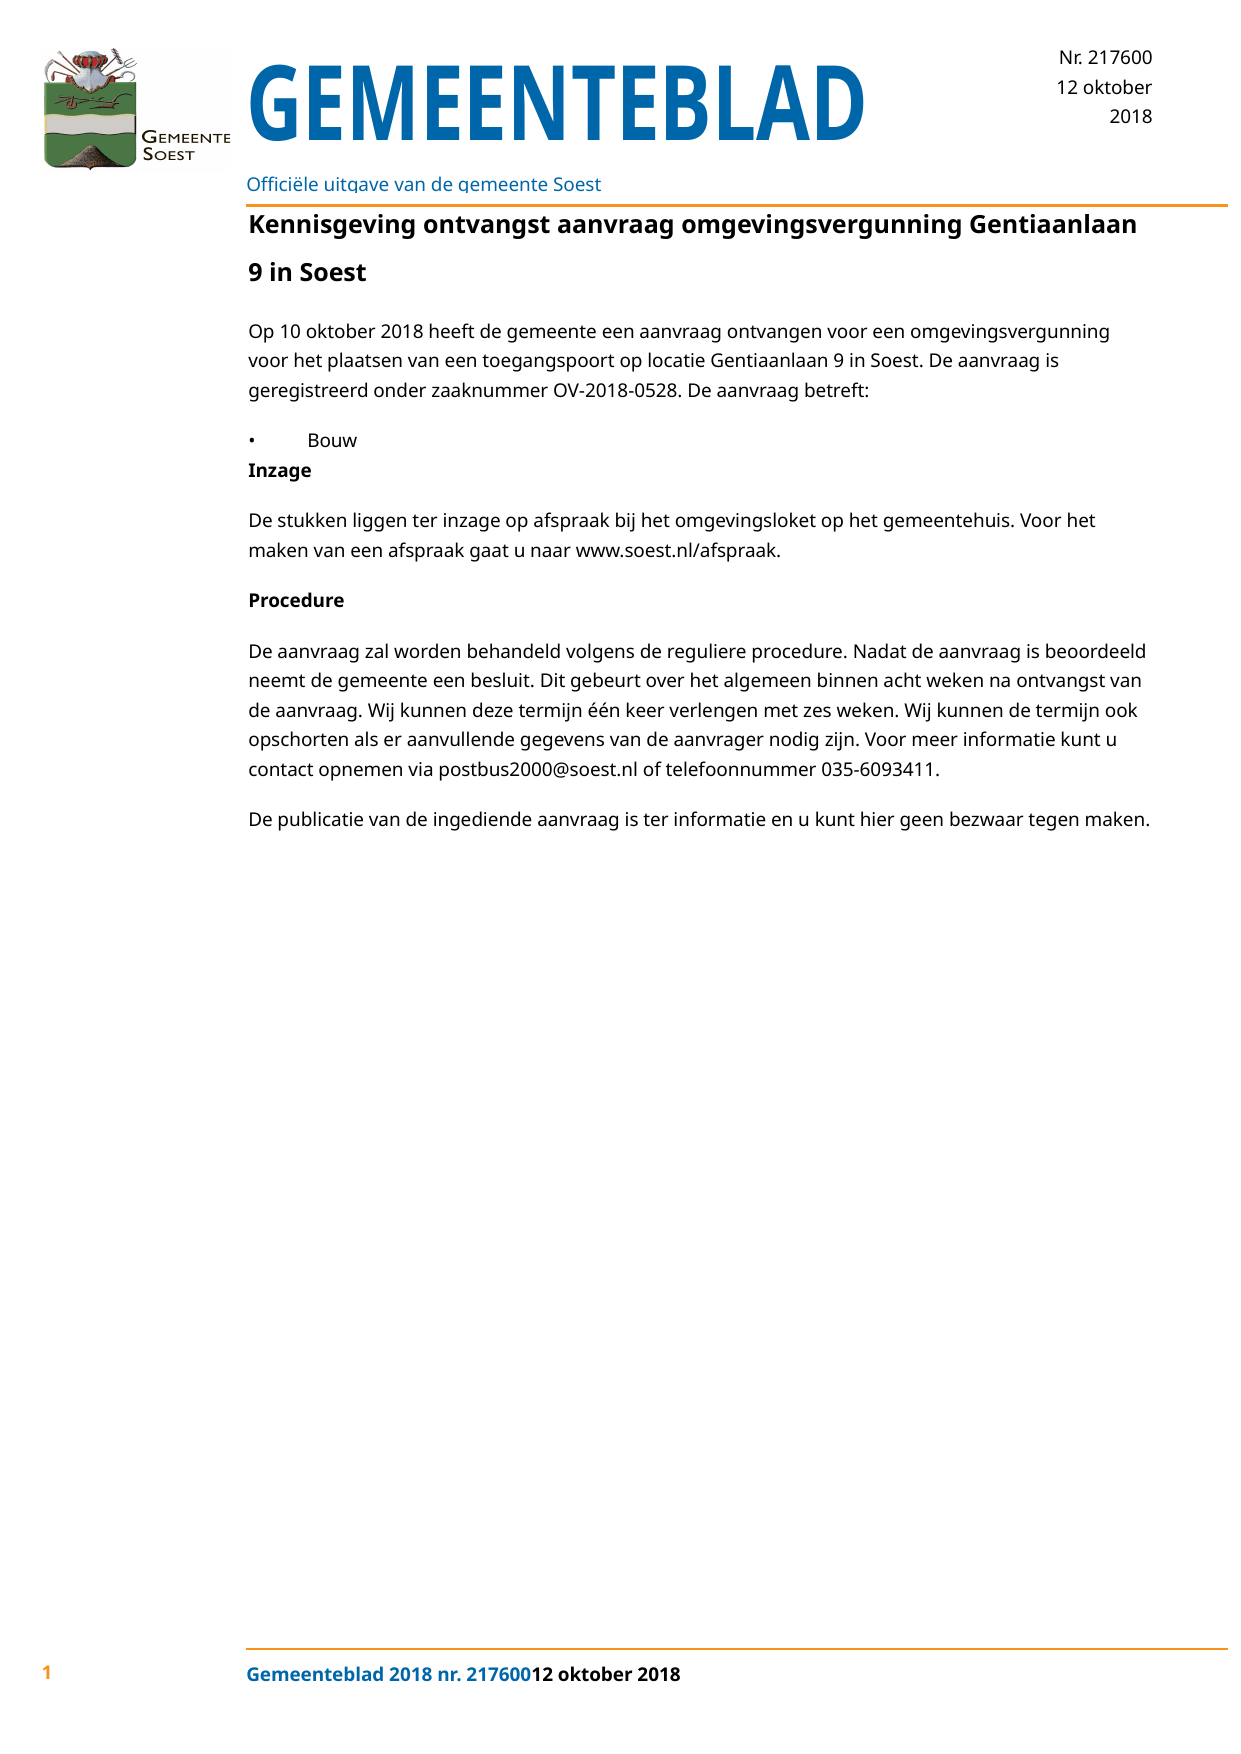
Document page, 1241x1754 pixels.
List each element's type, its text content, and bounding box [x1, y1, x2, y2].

text Op 10 oktober 2018 heeft de gemeente een aanvraag ontvangen voor een omgevingsvergunning voor het plaatsen van een toegangspoort op locatie Gentiaanlaan 9 in Soest. De aanvraag is geregistreerd onder zaaknummer OV-2018-0528. De aanvraag betreft: [248, 318, 1152, 403]
text Procedure [248, 587, 1152, 613]
picture [41, 47, 231, 172]
text Inzage [248, 457, 1152, 483]
text De aanvraag zal worden behandeld volgens de reguliere procedure. Nadat de aanvraag is beoordeeld neemt de gemeente een besluit. Dit gebeurt over het algemeen binnen acht weken na ontvangst van de aanvraag. Wij kunnen deze termijn één keer verlengen met zes weken. Wij kunnen de termijn ook opschorten als er aanvullende gegevens van de aanvrager nodig zijn. Voor meer informatie kunt u contact opnemen via postbus2000@soest.nl of telefoonnummer 035-6093411. [248, 638, 1152, 782]
list Bouw [248, 427, 1152, 453]
text De stukken liggen ter inzage op afspraak bij het omgevingsloket op het gemeentehuis. Voor het maken van een afspraak gaat u naar www.soest.nl/afspraak. [248, 507, 1152, 563]
text Kennisgeving ontvangst aanvraag omgevingsvergunning Gentiaanlaan 9 in Soest [248, 207, 1152, 288]
text De publicatie van de ingediende aanvraag is ter informatie en u kunt hier geen bezwaar tegen maken. [248, 807, 1152, 832]
